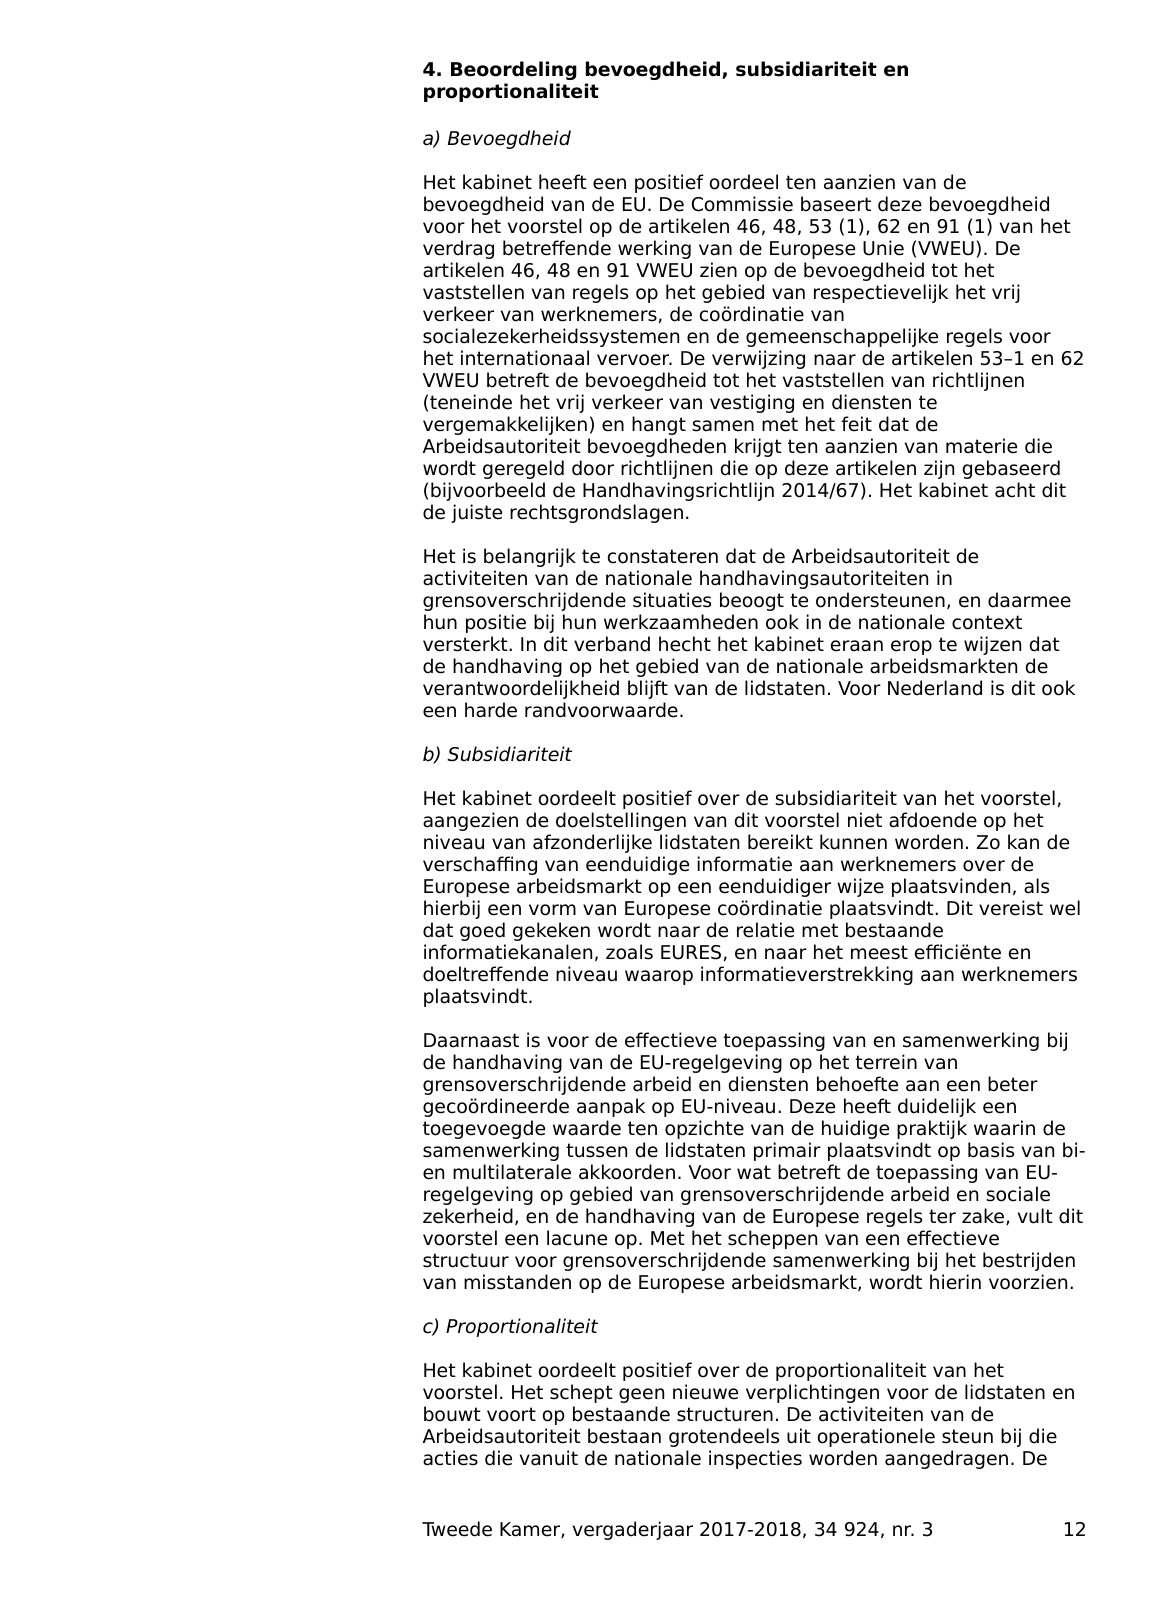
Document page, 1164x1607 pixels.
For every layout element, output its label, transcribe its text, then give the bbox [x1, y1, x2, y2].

text Het kabinet oordeelt positief over de subsidiariteit van het voorstel, aangezien de doelstellingen van dit voorstel niet afdoende op het niveau van afzonderlijke lidstaten bereikt kunnen worden. Zo kan de verschaffing van eenduidige informatie aan werknemers over de Europese arbeidsmarkt op een eenduidiger wijze plaatsvinden, als hierbij een vorm van Europese coördinatie plaatsvindt. Dit vereist wel dat goed gekeken wordt naar de relatie met bestaande informatiekanalen, zoals EURES, en naar het meest efficiënte en doeltreffende niveau waarop informatieverstrekking aan werknemers plaatsvindt. [422, 788, 1087, 1008]
subtitle c) Proportionaliteit [422, 1316, 1087, 1338]
text Het is belangrijk te constateren dat de Arbeidsautoriteit de activiteiten van de nationale handhavingsautoriteiten in grensoverschrijdende situaties beoogt te ondersteunen, en daarmee hun positie bij hun werkzaamheden ook in de nationale context versterkt. In dit verband hecht het kabinet eraan erop te wijzen dat de handhaving op het gebied van de nationale arbeidsmarkten de verantwoordelijkheid blijft van de lidstaten. Voor Nederland is dit ook een harde randvoorwaarde. [422, 546, 1087, 722]
text Het kabinet heeft een positief oordeel ten aanzien van de bevoegdheid van de EU. De Commissie baseert deze bevoegdheid voor het voorstel op de artikelen 46, 48, 53 (1), 62 en 91 (1) van het verdrag betreffende werking van de Europese Unie (VWEU). De artikelen 46, 48 en 91 VWEU zien op de bevoegdheid tot het vaststellen van regels op het gebied van respectievelijk het vrij verkeer van werknemers, de coördinatie van socialezekerheidssystemen en de gemeenschappelijke regels voor het internationaal vervoer. De verwijzing naar de artikelen 53–1 en 62 VWEU betreft de bevoegdheid tot het vaststellen van richtlijnen (teneinde het vrij verkeer van vestiging en diensten te vergemakkelijken) en hangt samen met het feit dat de Arbeidsautoriteit bevoegdheden krijgt ten aanzien van materie die wordt geregeld door richtlijnen die op deze artikelen zijn gebaseerd (bijvoorbeeld de Handhavingsrichtlijn 2014/67). Het kabinet acht dit de juiste rechtsgrondslagen. [422, 172, 1087, 524]
subtitle a) Bevoegdheid [422, 128, 1087, 150]
text Het kabinet oordeelt positief over de proportionaliteit van het voorstel. Het schept geen nieuwe verplichtingen voor de lidstaten en bouwt voort op bestaande structuren. De activiteiten van de Arbeidsautoriteit bestaan grotendeels uit operationele steun bij die acties die vanuit de nationale inspecties worden aangedragen. De [422, 1360, 1087, 1470]
subtitle 4. Beoordeling bevoegdheid, subsidiariteit en proportionaliteit [422, 59, 1087, 103]
subtitle b) Subsidiariteit [422, 744, 1087, 766]
text Daarnaast is voor de effectieve toepassing van en samenwerking bij de handhaving van de EU-regelgeving op het terrein van grensoverschrijdende arbeid en diensten behoefte aan een beter gecoördineerde aanpak op EU-niveau. Deze heeft duidelijk een toegevoegde waarde ten opzichte van de huidige praktijk waarin de samenwerking tussen de lidstaten primair plaatsvindt op basis van bi- en multilaterale akkoorden. Voor wat betreft de toepassing van EU-regelgeving op gebied van grensoverschrijdende arbeid en sociale zekerheid, en de handhaving van de Europese regels ter zake, vult dit voorstel een lacune op. Met het scheppen van een effectieve structuur voor grensoverschrijdende samenwerking bij het bestrijden van misstanden op de Europese arbeidsmarkt, wordt hierin voorzien. [422, 1030, 1087, 1294]
